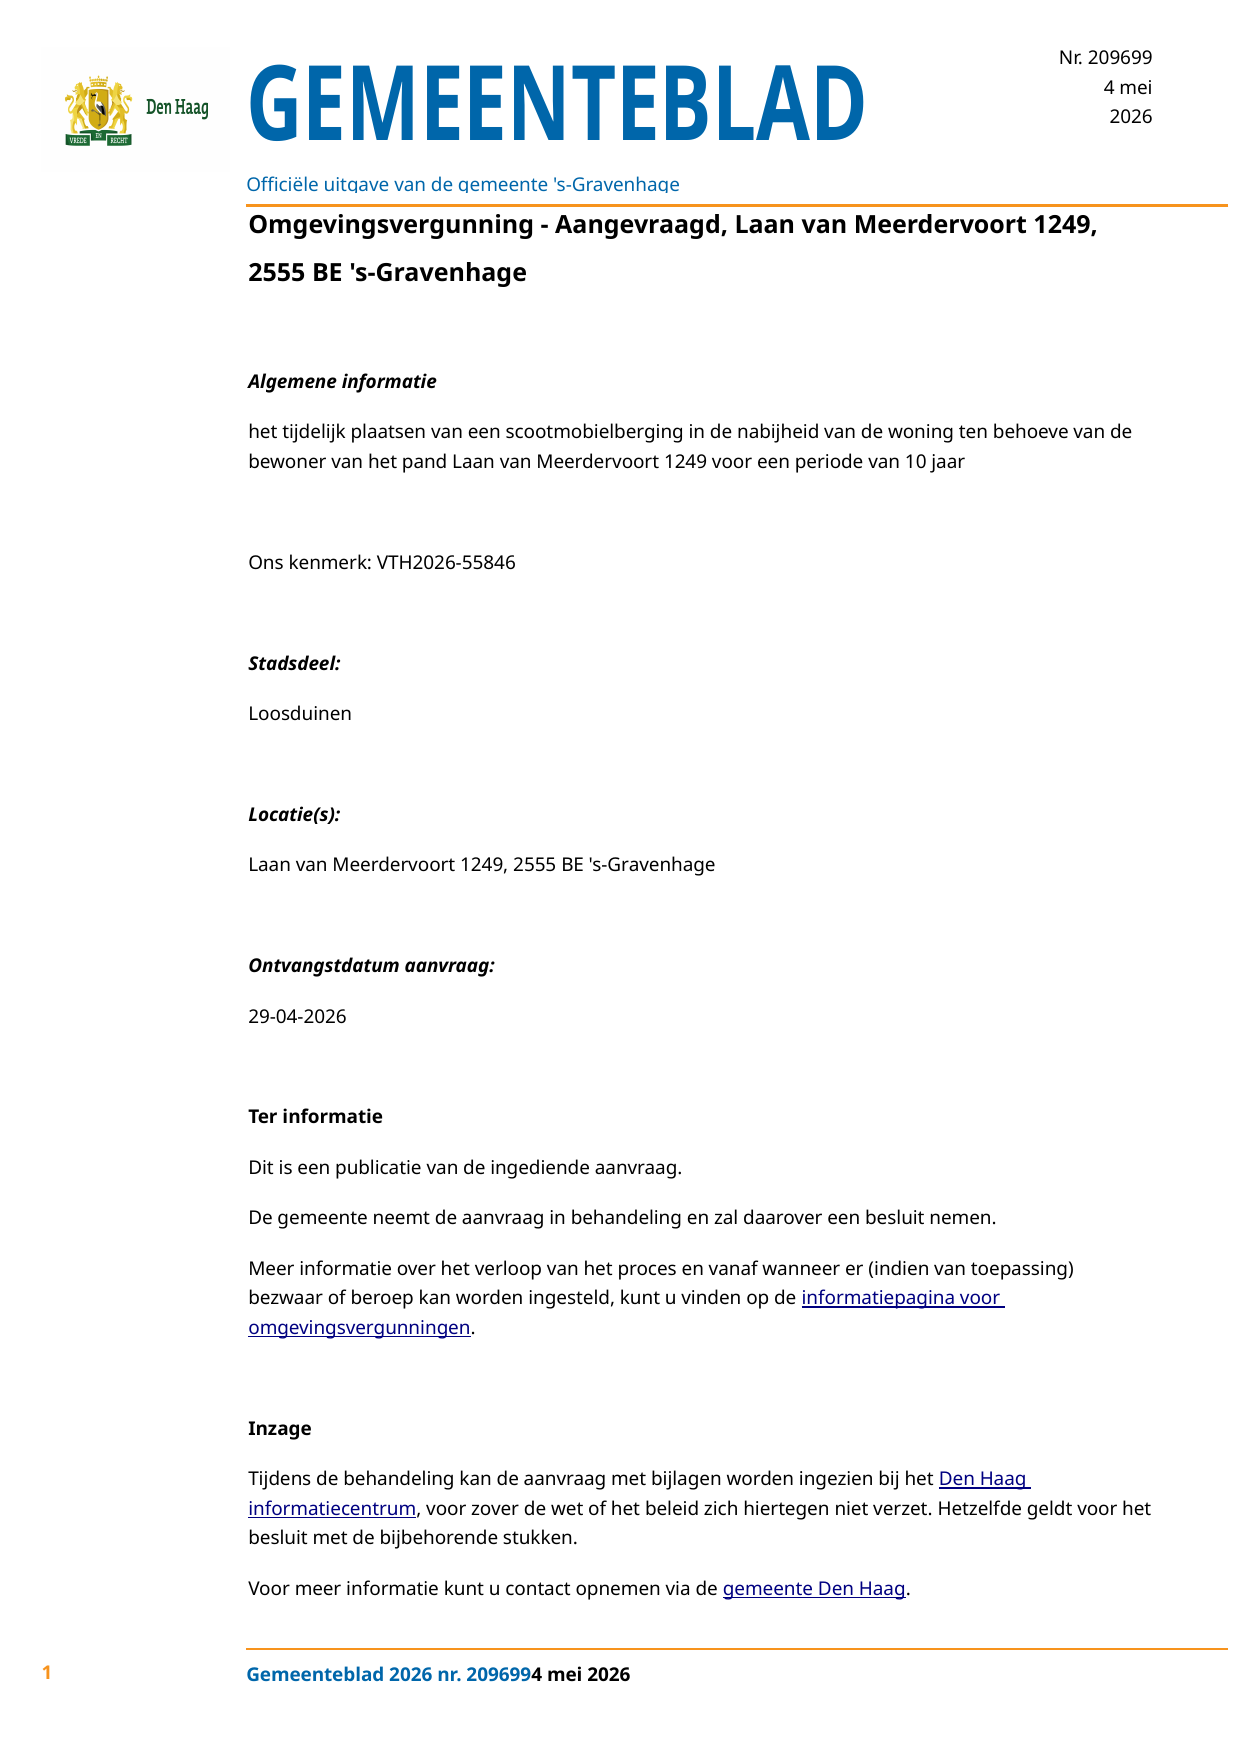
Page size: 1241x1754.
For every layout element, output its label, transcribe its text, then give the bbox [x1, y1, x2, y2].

text Loosduinen [248, 700, 1152, 726]
text Locatie(s): [248, 801, 1152, 827]
text Inzage [248, 1415, 1152, 1441]
text Omgevingsvergunning - Aangevraagd, Laan van Meerdervoort 1249, 2555 BE 's-Gravenhage [248, 207, 1152, 288]
text Meer informatie over het verloop van het proces en vanaf wanneer er (indien van toepassing) bezwaar of beroep kan worden ingesteld, kunt u vinden op de informatiepagina voor omgevingsvergunningen. [248, 1255, 1152, 1340]
text Voor meer informatie kunt u contact opnemen via de gemeente Den Haag. [248, 1575, 1152, 1601]
text Stadsdeel: [248, 650, 1152, 676]
text Algemene informatie [248, 368, 1152, 394]
text het tijdelijk plaatsen van een scootmobielberging in de nabijheid van de woning ten behoeve van de bewoner van het pand Laan van Meerdervoort 1249 voor een periode van 10 jaar [248, 419, 1152, 474]
text Dit is een publicatie van de ingediende aanvraag. [248, 1154, 1152, 1180]
text Ons kenmerk: VTH2026-55846 [248, 549, 1152, 575]
text Tijdens de behandeling kan de aanvraag met bijlagen worden ingezien bij het Den Haag informatiecentrum, voor zover de wet of het beleid zich hiertegen niet verzet. Hetzelfde geldt voor het besluit met de bijbehorende stukken. [248, 1465, 1152, 1550]
picture [41, 47, 231, 172]
text Ontvangstdatum aanvraag: [248, 952, 1152, 978]
text Ter informatie [248, 1104, 1152, 1129]
text De gemeente neemt de aanvraag in behandeling en zal daarover een besluit nemen. [248, 1204, 1152, 1230]
text 29-04-2026 [248, 1003, 1152, 1029]
text Laan van Meerdervoort 1249, 2555 BE 's-Gravenhage [248, 852, 1152, 877]
